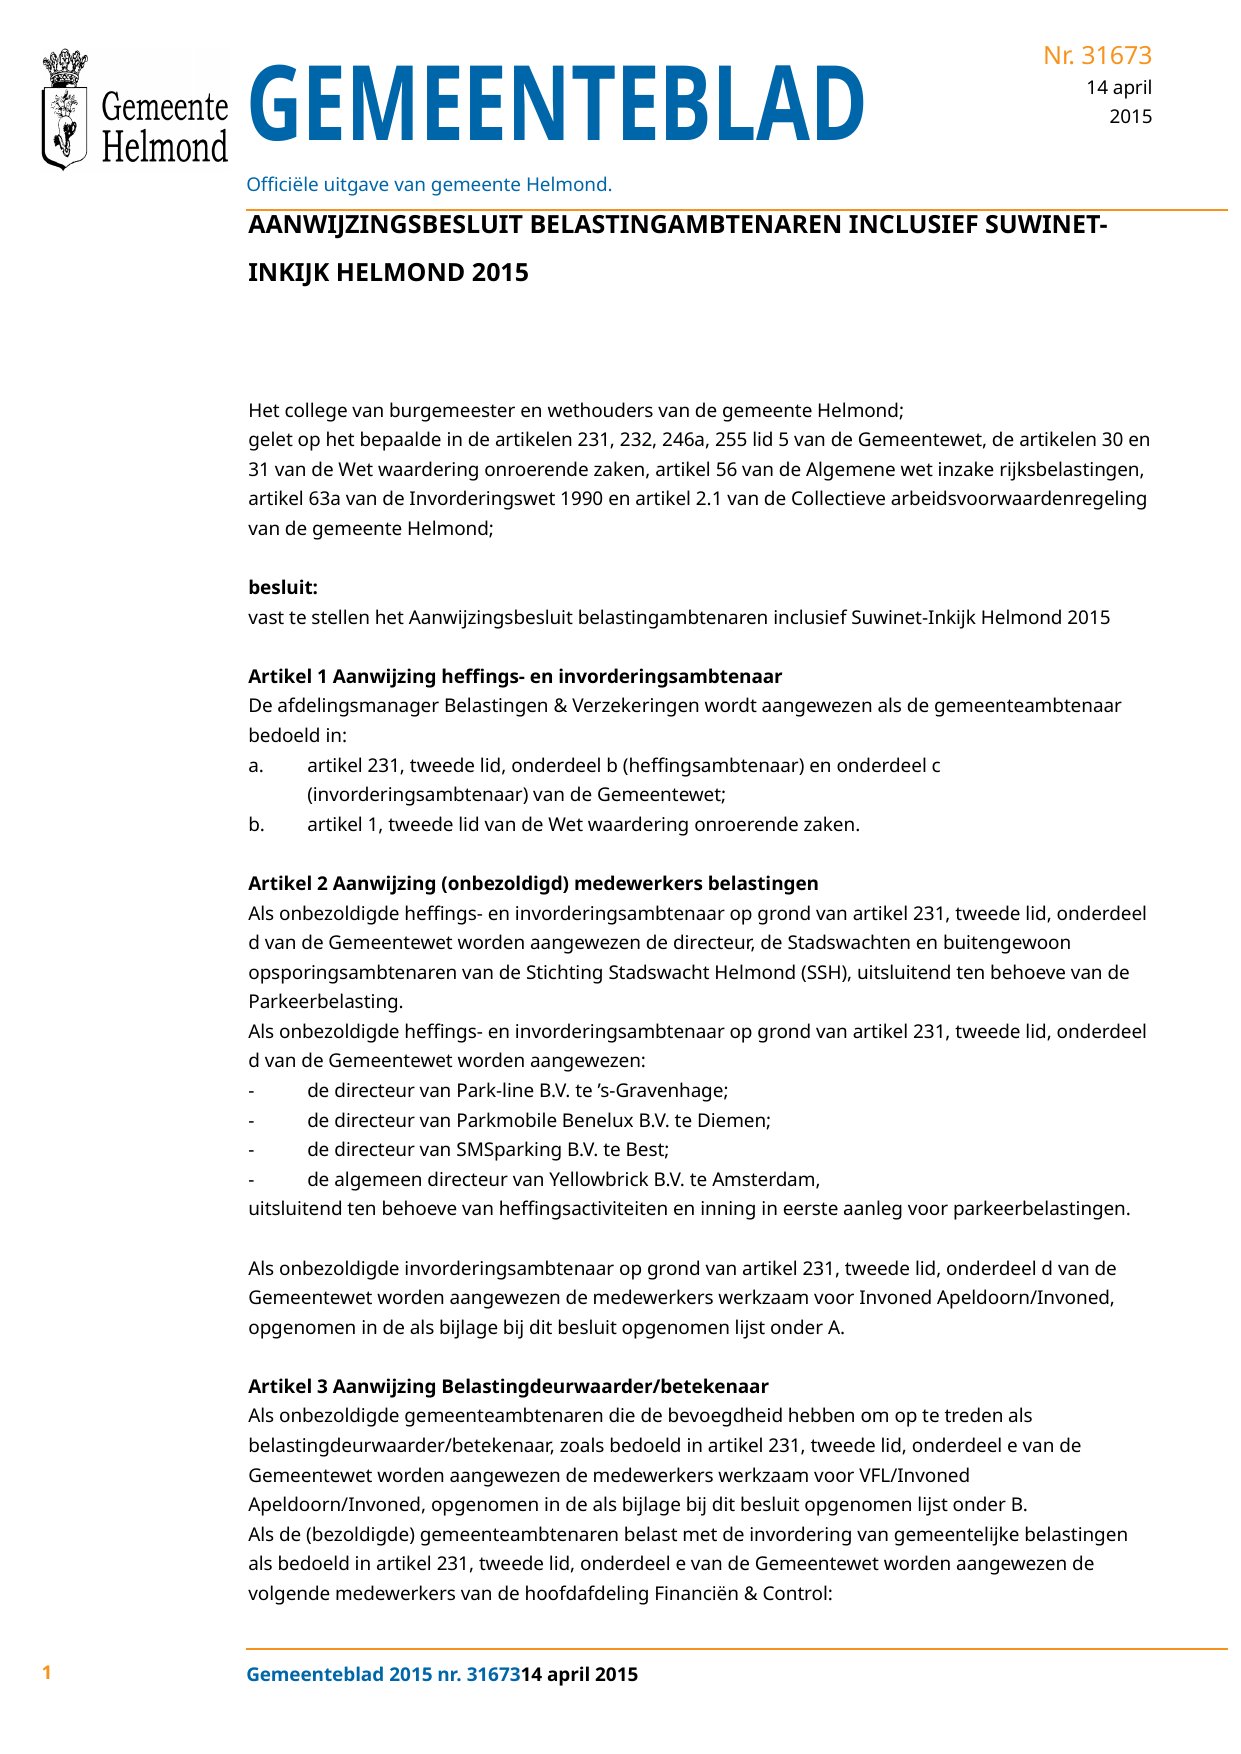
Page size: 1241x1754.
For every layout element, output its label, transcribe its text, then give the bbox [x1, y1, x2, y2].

list de directeur van Park-line B.V. te ’s-Gravenhage; [248, 1077, 1152, 1103]
text Het college van burgemeester en wethouders van de gemeente Helmond; [248, 397, 1152, 422]
list artikel 231, tweede lid, onderdeel b (heffingsambtenaar) en onderdeel c (invorderingsambtenaar) van de Gemeentewet; [248, 752, 1152, 807]
text Artikel 1 Aanwijzing heffings- en invorderingsambtenaar [248, 663, 1152, 689]
text Als onbezoldigde invorderingsambtenaar op grond van artikel 231, tweede lid, onderdeel d van de Gemeentewet worden aangewezen de medewerkers werkzaam voor Invoned Apeldoorn/Invoned, opgenomen in de als bijlage bij dit besluit opgenomen lijst onder A. [248, 1255, 1152, 1339]
list de directeur van Parkmobile Benelux B.V. te Diemen; [248, 1107, 1152, 1132]
text besluit: [248, 574, 1152, 600]
picture [41, 47, 231, 172]
text AANWIJZINGSBESLUIT BELASTINGAMBTENAREN INCLUSIEF SUWINET-INKIJK HELMOND 2015 [248, 211, 1152, 288]
list de algemeen directeur van Yellowbrick B.V. te Amsterdam, [248, 1166, 1152, 1192]
text uitsluitend ten behoeve van heffingsactiviteiten en inning in eerste aanleg voor parkeerbelastingen. [248, 1196, 1152, 1221]
text De afdelingsmanager Belastingen & Verzekeringen wordt aangewezen als de gemeenteambtenaar bedoeld in: [248, 693, 1152, 748]
list de directeur van SMSparking B.V. te Best; [248, 1136, 1152, 1162]
text Artikel 3 Aanwijzing Belastingdeurwaarder/betekenaar [248, 1373, 1152, 1399]
list artikel 1, tweede lid van de Wet waardering onroerende zaken. [248, 811, 1152, 837]
text gelet op het bepaalde in de artikelen 231, 232, 246a, 255 lid 5 van de Gemeentewet, de artikelen 30 en 31 van de Wet waardering onroerende zaken, artikel 56 van de Algemene wet inzake rijksbelastingen, artikel 63a van de Invorderingswet 1990 en artikel 2.1 van de Collectieve arbeidsvoorwaardenregeling van de gemeente Helmond; [248, 426, 1152, 541]
text Artikel 2 Aanwijzing (onbezoldigd) medewerkers belastingen [248, 870, 1152, 896]
text Als de (bezoldigde) gemeenteambtenaren belast met de invordering van gemeentelijke belastingen als bedoeld in artikel 231, tweede lid, onderdeel e van de Gemeentewet worden aangewezen de volgende medewerkers van de hoofdafdeling Financiën & Control: [248, 1521, 1152, 1606]
text Als onbezoldigde heffings- en invorderingsambtenaar op grond van artikel 231, tweede lid, onderdeel d van de Gemeentewet worden aangewezen de directeur, de Stadswachten en buitengewoon opsporingsambtenaren van de Stichting Stadswacht Helmond (SSH), uitsluitend ten behoeve van de Parkeerbelasting. [248, 900, 1152, 1014]
text Als onbezoldigde gemeenteambtenaren die de bevoegdheid hebben om op te treden als belastingdeurwaarder/betekenaar, zoals bedoeld in artikel 231, tweede lid, onderdeel e van de Gemeentewet worden aangewezen de medewerkers werkzaam voor VFL/Invoned Apeldoorn/Invoned, opgenomen in de als bijlage bij dit besluit opgenomen lijst onder B. [248, 1403, 1152, 1517]
text vast te stellen het Aanwijzingsbesluit belastingambtenaren inclusief Suwinet-Inkijk Helmond 2015 [248, 604, 1152, 629]
text Als onbezoldigde heffings- en invorderingsambtenaar op grond van artikel 231, tweede lid, onderdeel d van de Gemeentewet worden aangewezen: [248, 1018, 1152, 1073]
